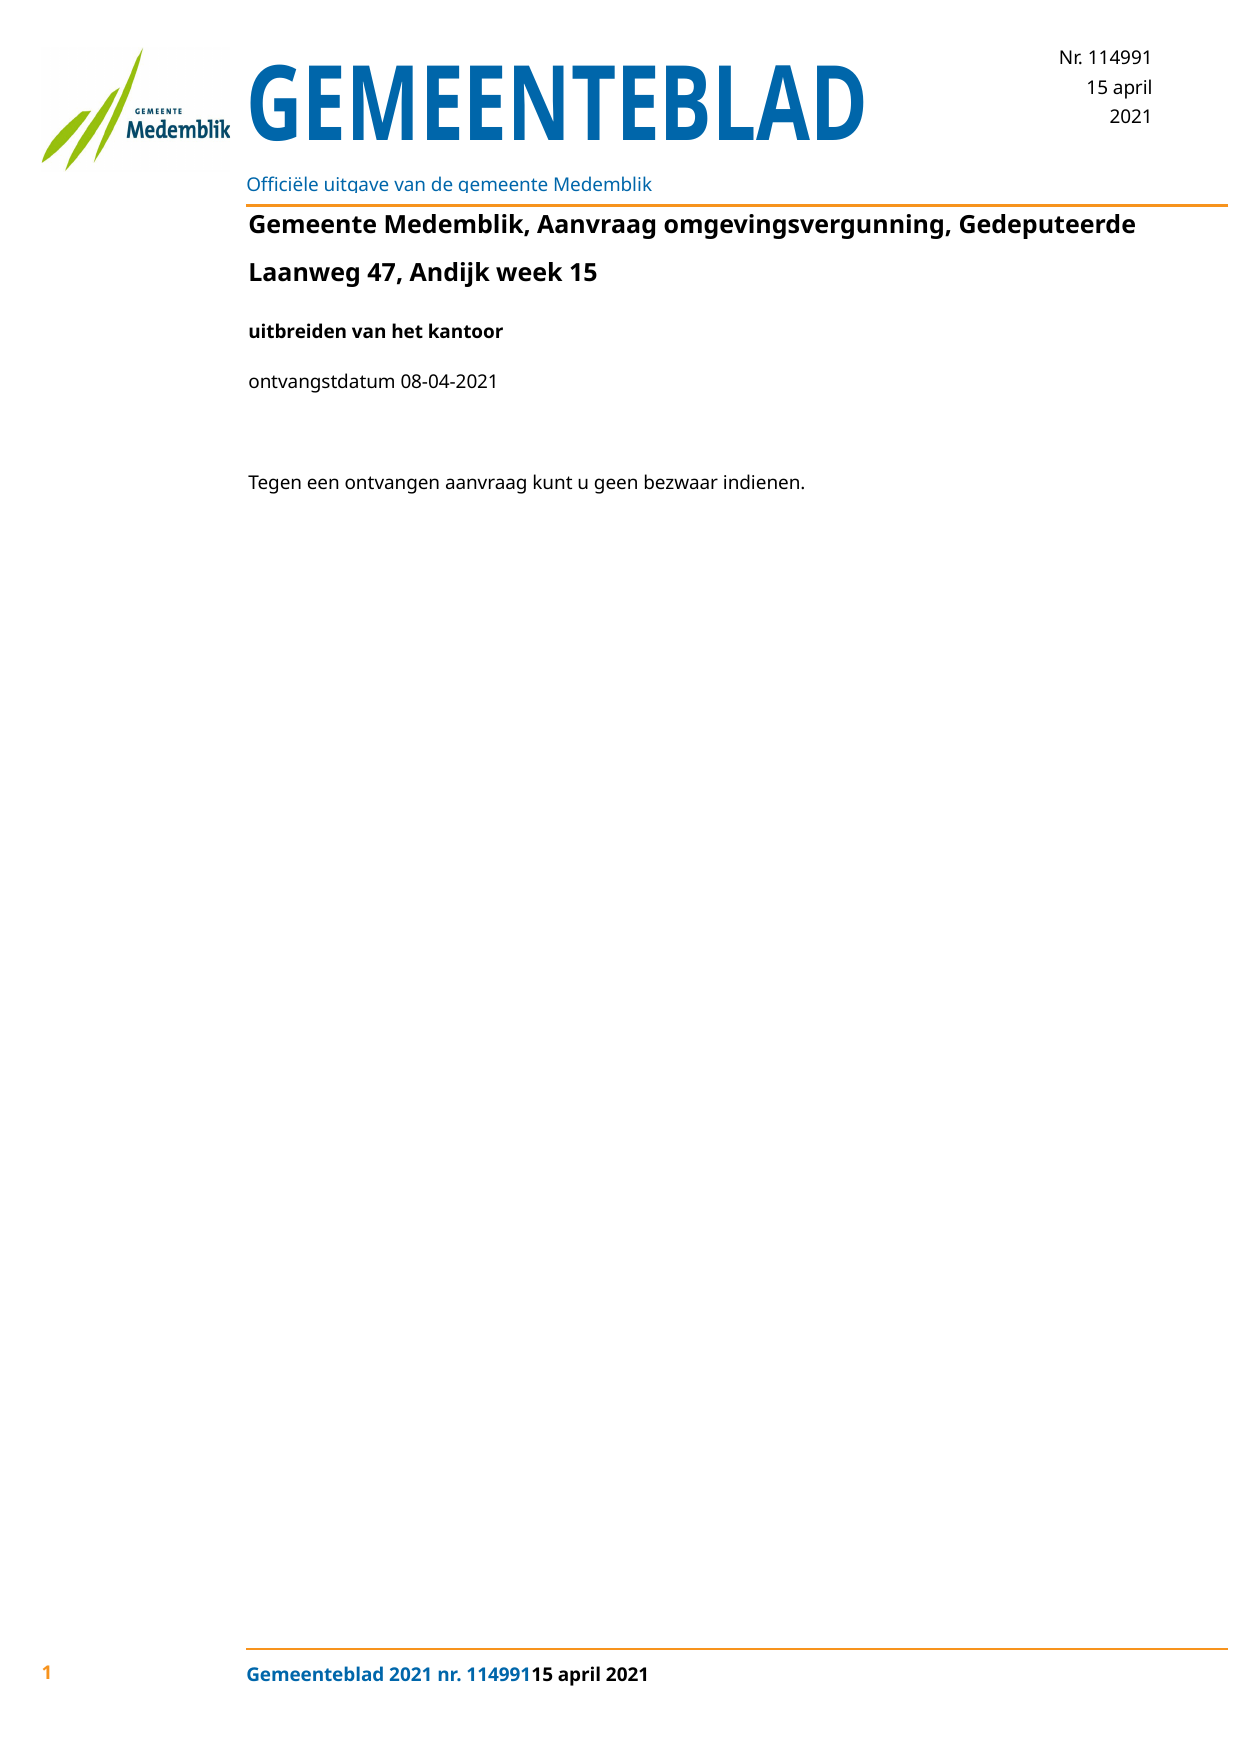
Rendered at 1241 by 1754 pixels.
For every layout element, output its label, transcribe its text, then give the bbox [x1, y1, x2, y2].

text ontvangstdatum 08-04-2021 [248, 368, 1152, 394]
text Tegen een ontvangen aanvraag kunt u geen bezwaar indienen. [248, 469, 1152, 495]
text Gemeente Medemblik, Aanvraag omgevingsvergunning, Gedeputeerde Laanweg 47, Andijk week 15 [248, 207, 1152, 288]
text uitbreiden van het kantoor [248, 318, 1152, 344]
picture [41, 47, 231, 172]
